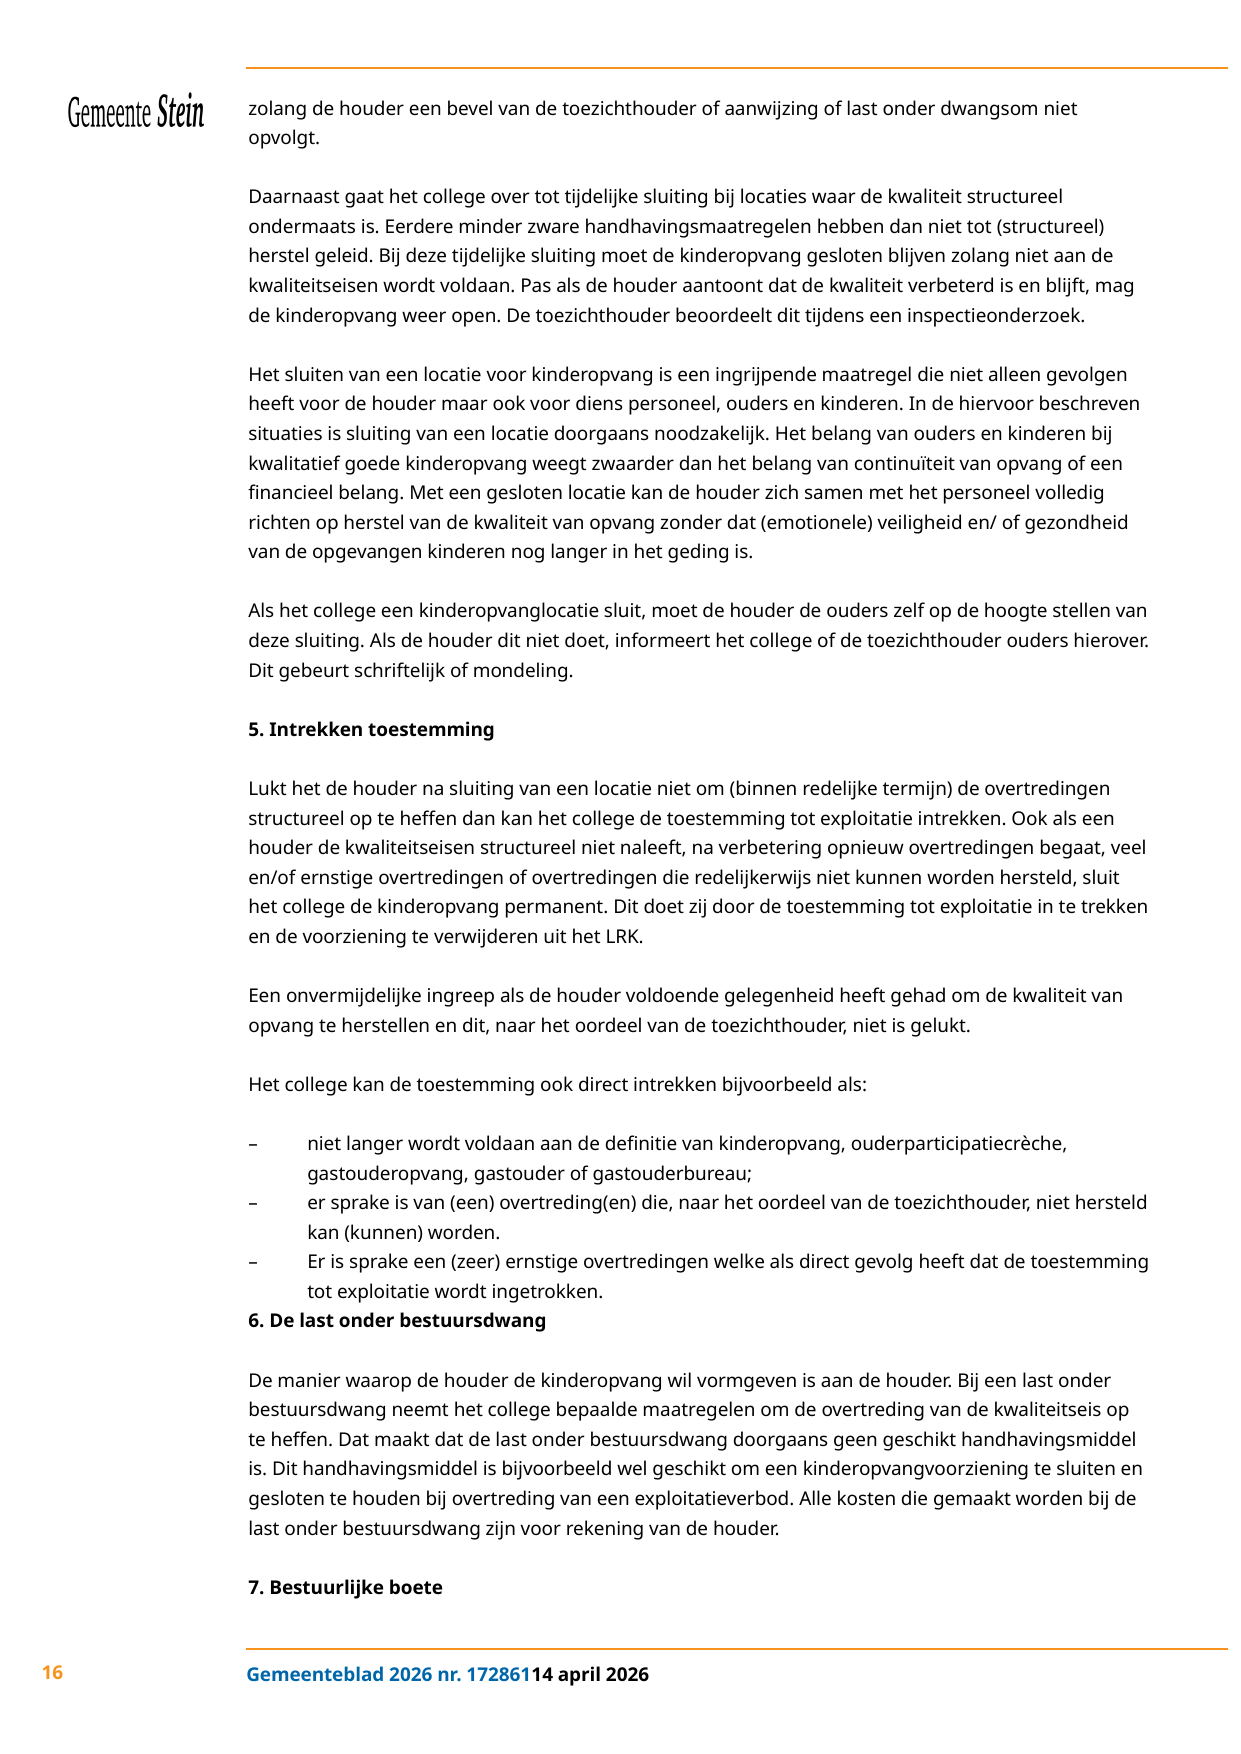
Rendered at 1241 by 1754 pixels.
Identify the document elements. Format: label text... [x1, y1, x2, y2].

text Als het college een kinderopvanglocatie sluit, moet de houder de ouders zelf op de hoogte stellen van deze sluiting. Als de houder dit niet doet, informeert het college of de toezichthouder ouders hierover. Dit gebeurt schriftelijk of mondeling. [248, 598, 1152, 683]
list niet langer wordt voldaan aan de definitie van kinderopvang, ouderparticipatiecrèche, gastouderopvang, gastouder of gastouderbureau; [248, 1130, 1152, 1186]
text Daarnaast gaat het college over tot tijdelijke sluiting bij locaties waar de kwaliteit structureel ondermaats is. Eerdere minder zware handhavingsmaatregelen hebben dan niet tot (structureel) herstel geleid. Bij deze tijdelijke sluiting moet de kinderopvang gesloten blijven zolang niet aan de kwaliteitseisen wordt voldaan. Pas als de houder aantoont dat de kwaliteit verbeterd is en blijft, mag de kinderopvang weer open. De toezichthouder beoordeelt dit tijdens een inspectieonderzoek. [248, 183, 1152, 328]
list Er is sprake een (zeer) ernstige overtredingen welke als direct gevolg heeft dat de toestemming tot exploitatie wordt ingetrokken. [248, 1248, 1152, 1304]
text Het college kan de toestemming ook direct intrekken bijvoorbeeld als: [248, 1071, 1152, 1097]
text 6. De last onder bestuursdwang [248, 1308, 1152, 1333]
text De manier waarop de houder de kinderopvang wil vormgeven is aan de houder. Bij een last onder bestuursdwang neemt het college bepaalde maatregelen om de overtreding van de kwaliteitseis op te heffen. Dat maakt dat de last onder bestuursdwang doorgaans geen geschikt handhavingsmiddel is. Dit handhavingsmiddel is bijvoorbeeld wel geschikt om een kinderopvangvoorziening te sluiten en gesloten te houden bij overtreding van een exploitatieverbod. Alle kosten die gemaakt worden bij de last onder bestuursdwang zijn voor rekening van de houder. [248, 1367, 1152, 1541]
picture [41, 47, 231, 172]
text 7. Bestuurlijke boete [248, 1574, 1152, 1600]
text zolang de houder een bevel van de toezichthouder of aanwijzing of last onder dwangsom niet opvolgt. [248, 95, 1152, 150]
text Een onvermijdelijke ingreep als de houder voldoende gelegenheid heeft gehad om de kwaliteit van opvang te herstellen en dit, naar het oordeel van de toezichthouder, niet is gelukt. [248, 982, 1152, 1038]
text Lukt het de houder na sluiting van een locatie niet om (binnen redelijke termijn) de overtredingen structureel op te heffen dan kan het college de toestemming tot exploitatie intrekken. Ook als een houder de kwaliteitseisen structureel niet naleeft, na verbetering opnieuw overtredingen begaat, veel en/of ernstige overtredingen of overtredingen die redelijkerwijs niet kunnen worden hersteld, sluit het college de kinderopvang permanent. Dit doet zij door de toestemming tot exploitatie in te trekken en de voorziening te verwijderen uit het LRK. [248, 775, 1152, 949]
list er sprake is van (een) overtreding(en) die, naar het oordeel van de toezichthouder, niet hersteld kan (kunnen) worden. [248, 1189, 1152, 1245]
text 5. Intrekken toestemming [248, 716, 1152, 742]
text Het sluiten van een locatie voor kinderopvang is een ingrijpende maatregel die niet alleen gevolgen heeft voor de houder maar ook voor diens personeel, ouders en kinderen. In de hiervoor beschreven situaties is sluiting van een locatie doorgaans noodzakelijk. Het belang van ouders en kinderen bij kwalitatief goede kinderopvang weegt zwaarder dan het belang van continuïteit van opvang of een financieel belang. Met een gesloten locatie kan de houder zich samen met het personeel volledig richten op herstel van de kwaliteit van opvang zonder dat (emotionele) veiligheid en/ of gezondheid van de opgevangen kinderen nog langer in het geding is. [248, 361, 1152, 564]
